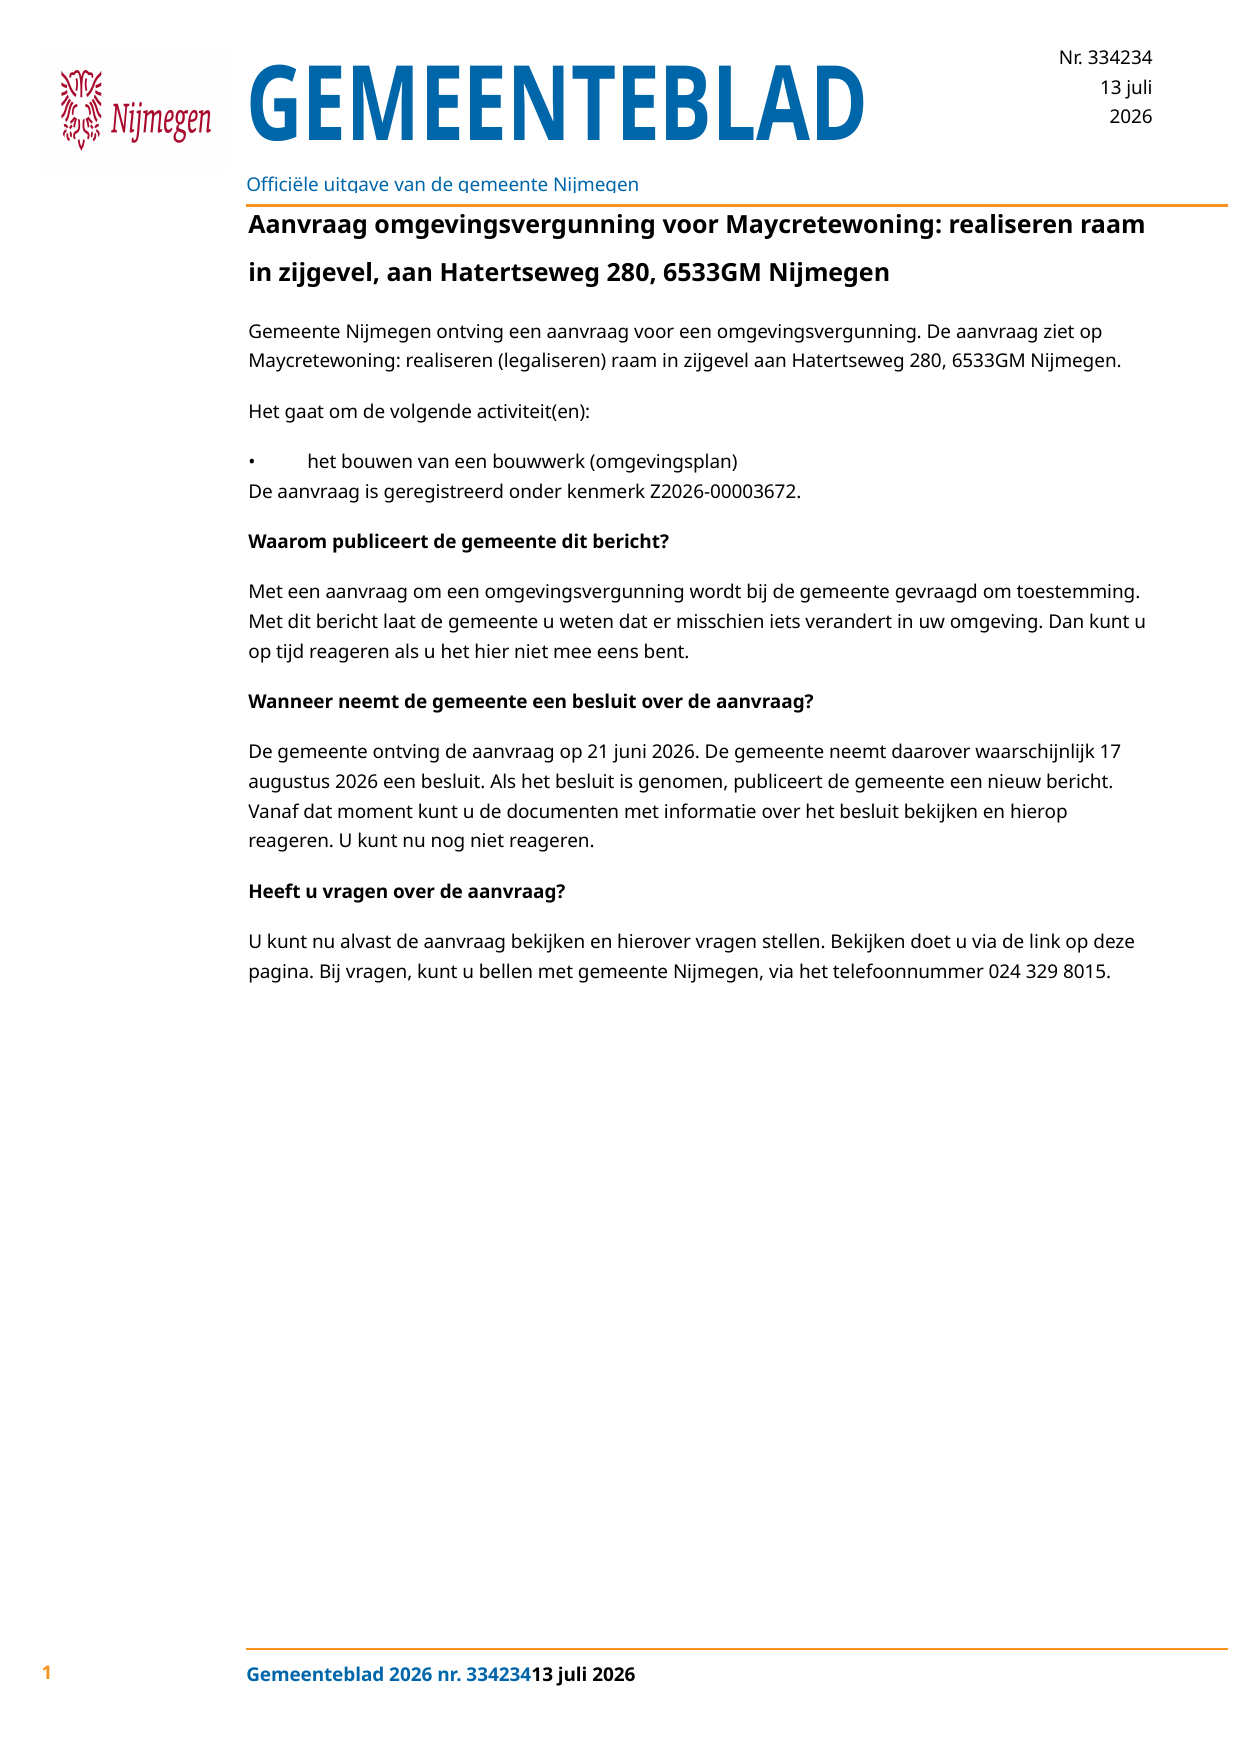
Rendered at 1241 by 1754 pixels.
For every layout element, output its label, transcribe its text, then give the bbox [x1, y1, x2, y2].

text De aanvraag is geregistreerd onder kenmerk Z2026-00003672. [248, 478, 1152, 504]
text Gemeente Nijmegen ontving een aanvraag voor een omgevingsvergunning. De aanvraag ziet op Maycretewoning: realiseren (legaliseren) raam in zijgevel aan Hatertseweg 280, 6533GM Nijmegen. [248, 318, 1152, 373]
text De gemeente ontving de aanvraag op 21 juni 2026. De gemeente neemt daarover waarschijnlijk 17 augustus 2026 een besluit. Als het besluit is genomen, publiceert de gemeente een nieuw bericht. Vanaf dat moment kunt u de documenten met informatie over het besluit bekijken en hierop reageren. U kunt nu nog niet reageren. [248, 739, 1152, 853]
picture [41, 47, 231, 172]
text Het gaat om de volgende activiteit(en): [248, 398, 1152, 424]
text Met een aanvraag om een omgevingsvergunning wordt bij de gemeente gevraagd om toestemming. Met dit bericht laat de gemeente u weten dat er misschien iets verandert in uw omgeving. Dan kunt u op tijd reageren als u het hier niet mee eens bent. [248, 579, 1152, 664]
text U kunt nu alvast de aanvraag bekijken en hierover vragen stellen. Bekijken doet u via de link op deze pagina. Bij vragen, kunt u bellen met gemeente Nijmegen, via het telefoonnummer 024 329 8015. [248, 928, 1152, 984]
text Aanvraag omgevingsvergunning voor Maycretewoning: realiseren raam in zijgevel, aan Hatertseweg 280, 6533GM Nijmegen [248, 207, 1152, 288]
text Heeft u vragen over de aanvraag? [248, 878, 1152, 904]
list het bouwen van een bouwwerk (omgevingsplan) [248, 448, 1152, 474]
text Wanneer neemt de gemeente een besluit over de aanvraag? [248, 688, 1152, 714]
text Waarom publiceert de gemeente dit bericht? [248, 528, 1152, 554]
